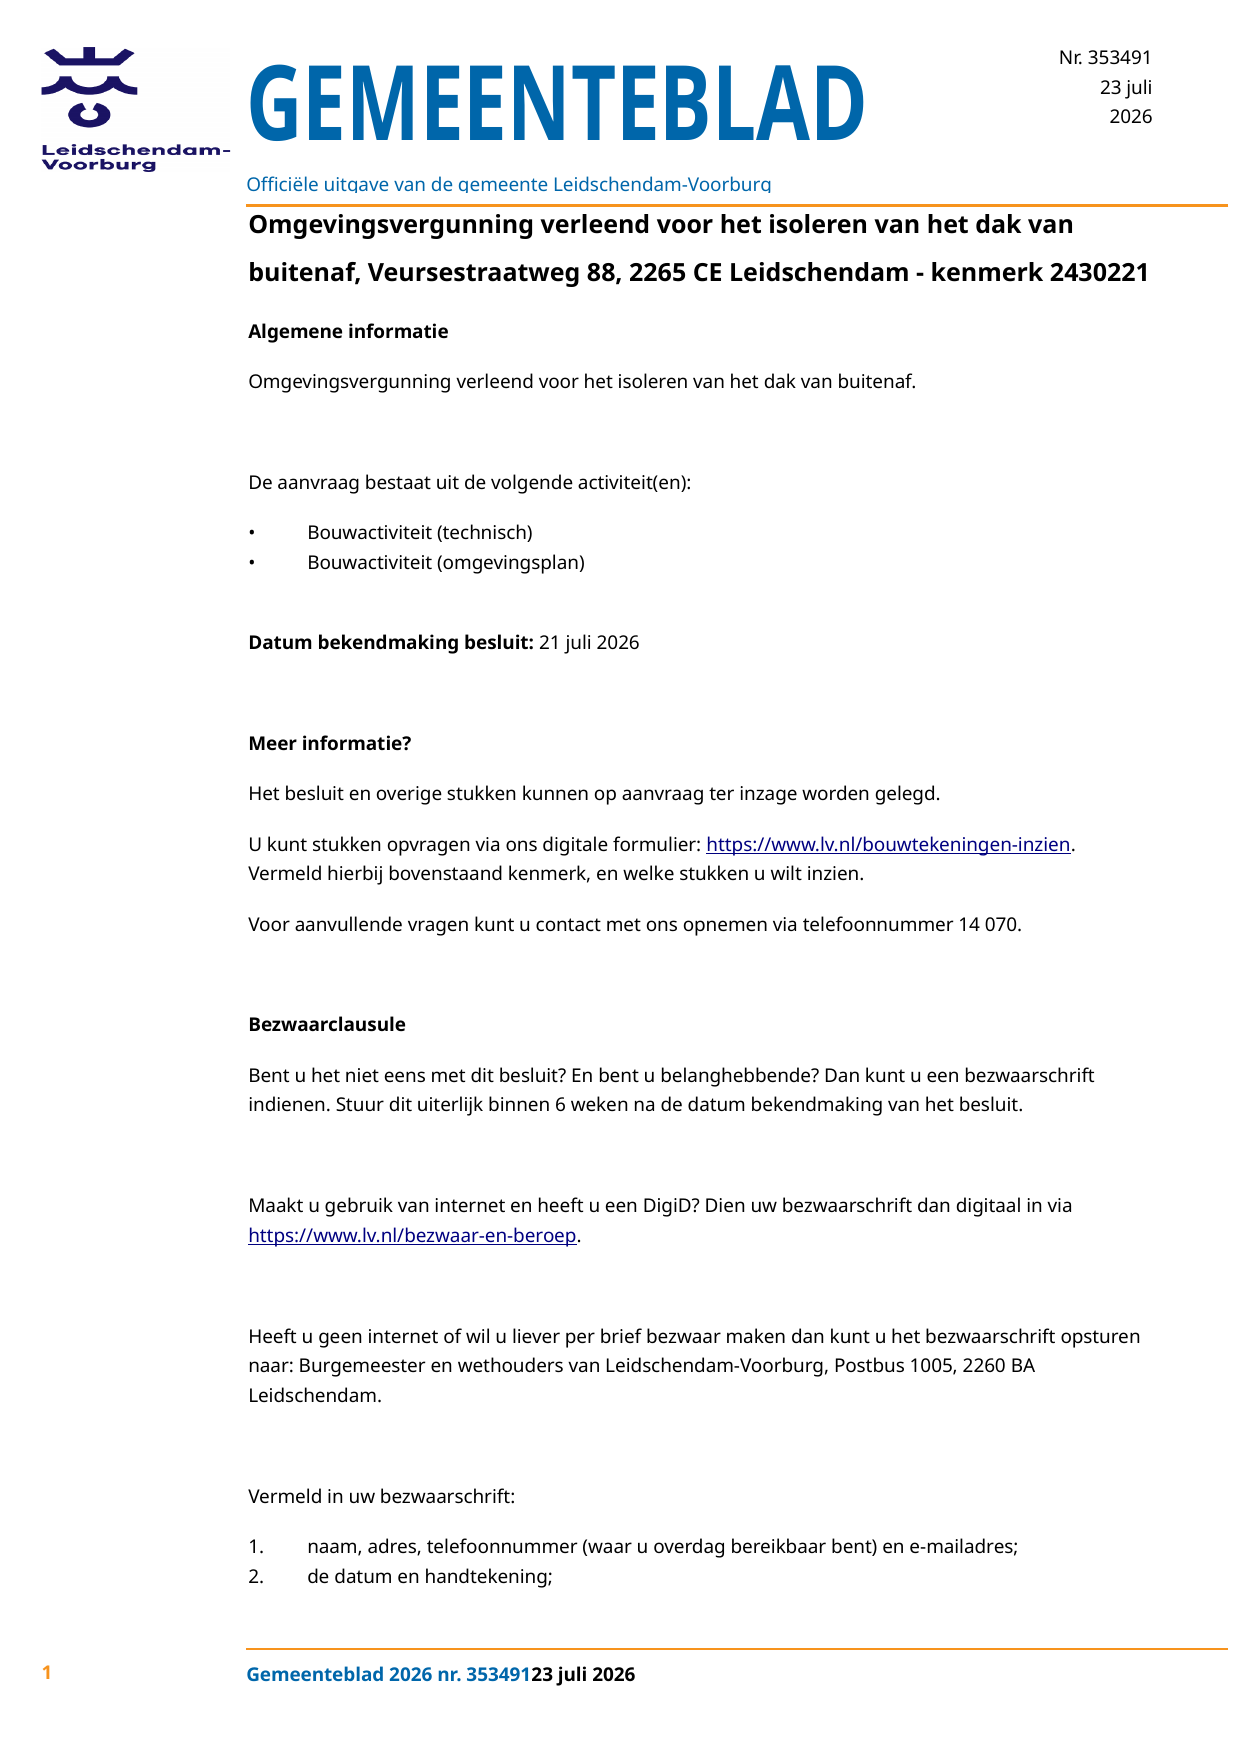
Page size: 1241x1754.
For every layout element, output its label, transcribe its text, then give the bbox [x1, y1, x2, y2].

text Meer informatie? [248, 730, 1152, 756]
text Voor aanvullende vragen kunt u contact met ons opnemen via telefoonnummer 14 070. [248, 911, 1152, 937]
text De aanvraag bestaat uit de volgende activiteit(en): [248, 469, 1152, 495]
text Algemene informatie [248, 318, 1152, 344]
text Bezwaarclausule [248, 1012, 1152, 1037]
list de datum en handtekening; [248, 1563, 1152, 1589]
picture [41, 47, 231, 172]
text Vermeld in uw bezwaarschrift: [248, 1483, 1152, 1509]
list naam, adres, telefoonnummer (waar u overdag bereikbaar bent) en e-mailadres; [248, 1533, 1152, 1559]
list Bouwactiviteit (omgevingsplan) [248, 549, 1152, 575]
text Datum bekendmaking besluit: 21 juli 2026 [248, 629, 1152, 655]
text Heeft u geen internet of wil u liever per brief bezwaar maken dan kunt u het bezwaarschrift opsturen naar: Burgemeester en wethouders van Leidschendam-Voorburg, Postbus 1005, 2260 BA Leidschendam. [248, 1323, 1152, 1408]
text Bent u het niet eens met dit besluit? En bent u belanghebbende? Dan kunt u een bezwaarschrift indienen. Stuur dit uiterlijk binnen 6 weken na de datum bekendmaking van het besluit. [248, 1062, 1152, 1117]
list Bouwactiviteit (technisch) [248, 519, 1152, 545]
text U kunt stukken opvragen via ons digitale formulier: https://www.lv.nl/bouwtekeningen-inzien. Vermeld hierbij bovenstaand kenmerk, en welke stukken u wilt inzien. [248, 831, 1152, 886]
text Omgevingsvergunning verleend voor het isoleren van het dak van buitenaf. [248, 368, 1152, 394]
text Omgevingsvergunning verleend voor het isoleren van het dak van buitenaf, Veursestraatweg 88, 2265 CE Leidschendam - kenmerk 2430221 [248, 207, 1152, 288]
text Het besluit en overige stukken kunnen op aanvraag ter inzage worden gelegd. [248, 780, 1152, 806]
text Maakt u gebruik van internet en heeft u een DigiD? Dien uw bezwaarschrift dan digitaal in via https://www.lv.nl/bezwaar-en-beroep. [248, 1192, 1152, 1248]
